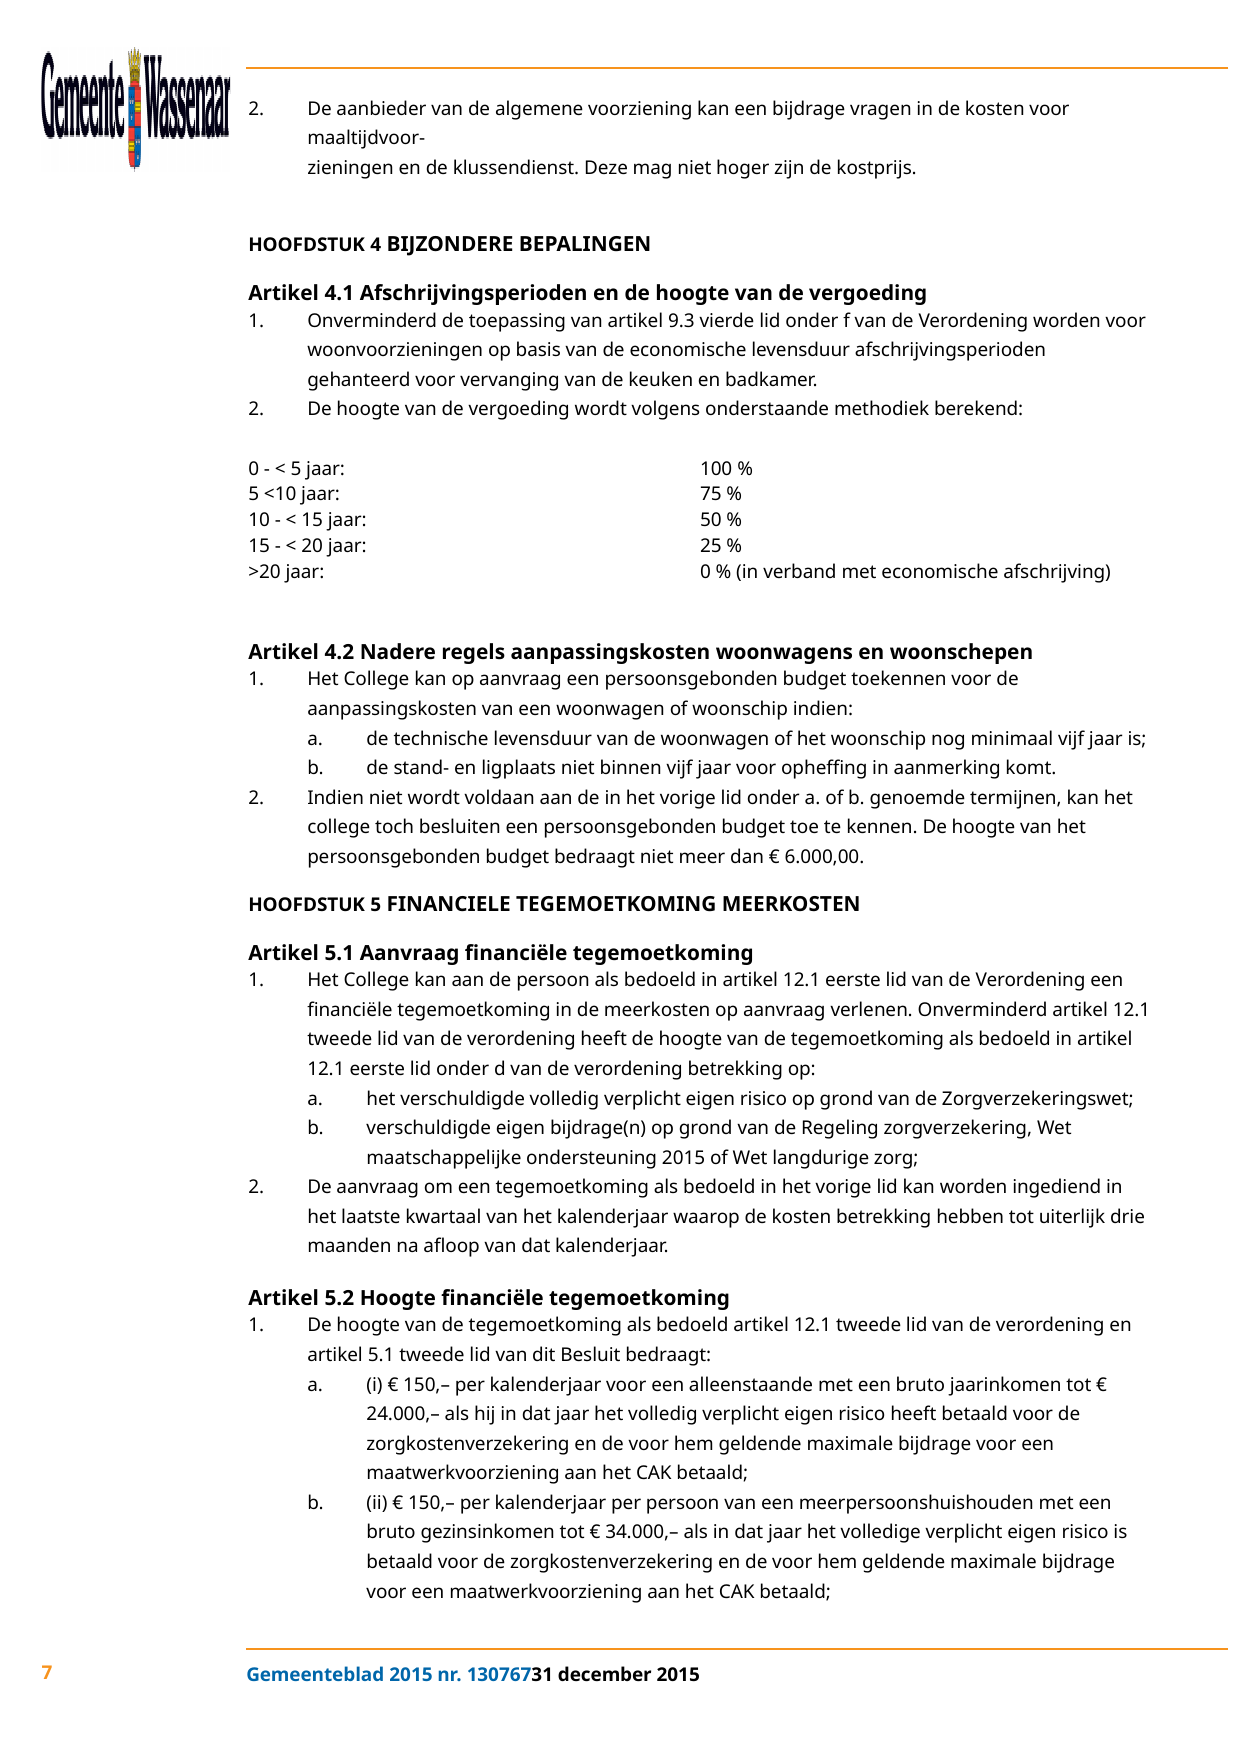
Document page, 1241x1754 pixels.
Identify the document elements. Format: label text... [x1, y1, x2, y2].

table_cell 5 <10 jaar: [248, 481, 700, 506]
table_header 0 - < 5 jaar: [248, 455, 700, 481]
list de technische levensduur van de woonwagen of het woonschip nog minimaal vijf jaar is; [307, 725, 1152, 751]
table_cell 0 % (in verband met economische afschrijving) [700, 558, 1152, 583]
list De hoogte van de vergoeding wordt volgens onderstaande methodiek berekend: [248, 396, 1152, 421]
text Artikel 4.1 Afschrijvingsperioden en de hoogte van de vergoeding [248, 278, 1152, 307]
list De hoogte van de tegemoetkoming als bedoeld artikel 12.1 tweede lid van de verordening en artikel 5.1 tweede lid van dit Besluit bedraagt: [248, 1312, 1152, 1367]
text Artikel 5.1 Aanvraag financiële tegemoetkoming [248, 938, 1152, 966]
list Onverminderd de toepassing van artikel 9.3 vierde lid onder f van de Verordening worden voor woonvoorzieningen op basis van de economische levensduur afschrijvingsperioden gehanteerd voor vervanging van de keuken en badkamer. [248, 307, 1152, 392]
list De aanbieder van de algemene voorziening kan een bijdrage vragen in de kosten voor maaltijdvoor- [248, 95, 1152, 150]
table_header 100 % [700, 455, 1152, 481]
list het verschuldigde volledig verplicht eigen risico op grond van de Zorgverzekeringswet; [307, 1085, 1152, 1111]
table_cell 75 % [700, 481, 1152, 506]
list de stand- en ligplaats niet binnen vijf jaar voor opheffing in aanmerking komt. [307, 754, 1152, 780]
text Artikel 5.2 Hoogte financiële tegemoetkoming [248, 1283, 1152, 1312]
table_cell >20 jaar: [248, 558, 700, 583]
text Artikel 4.2 Nadere regels aanpassingskosten woonwagens en woonschepen [248, 637, 1152, 666]
picture [41, 47, 231, 172]
table_cell 25 % [700, 532, 1152, 558]
text HOOFDSTUK 4 BIJZONDERE BEPALINGEN [248, 229, 1152, 258]
list verschuldigde eigen bijdrage(n) op grond van de Regeling zorgverzekering, Wet maatschappelijke ondersteuning 2015 of Wet langdurige zorg; [307, 1114, 1152, 1170]
text HOOFDSTUK 5 FINANCIELE TEGEMOETKOMING MEERKOSTEN [248, 889, 1152, 917]
list Indien niet wordt voldaan aan de in het vorige lid onder a. of b. genoemde termijnen, kan het college toch besluiten een persoonsgebonden budget toe te kennen. De hoogte van het persoonsgebonden budget bedraagt niet meer dan € 6.000,00. [248, 784, 1152, 869]
list zieningen en de klussendienst. Deze mag niet hoger zijn de kostprijs. [248, 154, 1152, 180]
table_cell 15 - < 20 jaar: [248, 532, 700, 558]
list De aanvraag om een tegemoetkoming als bedoeld in het vorige lid kan worden ingediend in het laatste kwartaal van het kalenderjaar waarop de kosten betrekking hebben tot uiterlijk drie maanden na afloop van dat kalenderjaar. [248, 1173, 1152, 1258]
table_cell 50 % [700, 506, 1152, 532]
list (i) € 150,– per kalenderjaar voor een alleenstaande met een bruto jaarinkomen tot € 24.000,– als hij in dat jaar het volledig verplicht eigen risico heeft betaald voor de zorgkostenverzekering en de voor hem geldende maximale bijdrage voor een maatwerkvoorziening aan het CAK betaald; [307, 1371, 1152, 1485]
list (ii) € 150,– per kalenderjaar per persoon van een meerpersoonshuishouden met een bruto gezinsinkomen tot € 34.000,– als in dat jaar het volledige verplicht eigen risico is betaald voor de zorgkostenverzekering en de voor hem geldende maximale bijdrage voor een maatwerkvoorziening aan het CAK betaald; [307, 1489, 1152, 1603]
table_cell 10 - < 15 jaar: [248, 506, 700, 532]
list Het College kan aan de persoon als bedoeld in artikel 12.1 eerste lid van de Verordening een financiële tegemoetkoming in de meerkosten op aanvraag verlenen. Onverminderd artikel 12.1 tweede lid van de verordening heeft de hoogte van de tegemoetkoming als bedoeld in artikel 12.1 eerste lid onder d van de verordening betrekking op: [248, 966, 1152, 1081]
list Het College kan op aanvraag een persoonsgebonden budget toekennen voor de aanpassingskosten van een woonwagen of woonschip indien: [248, 666, 1152, 721]
